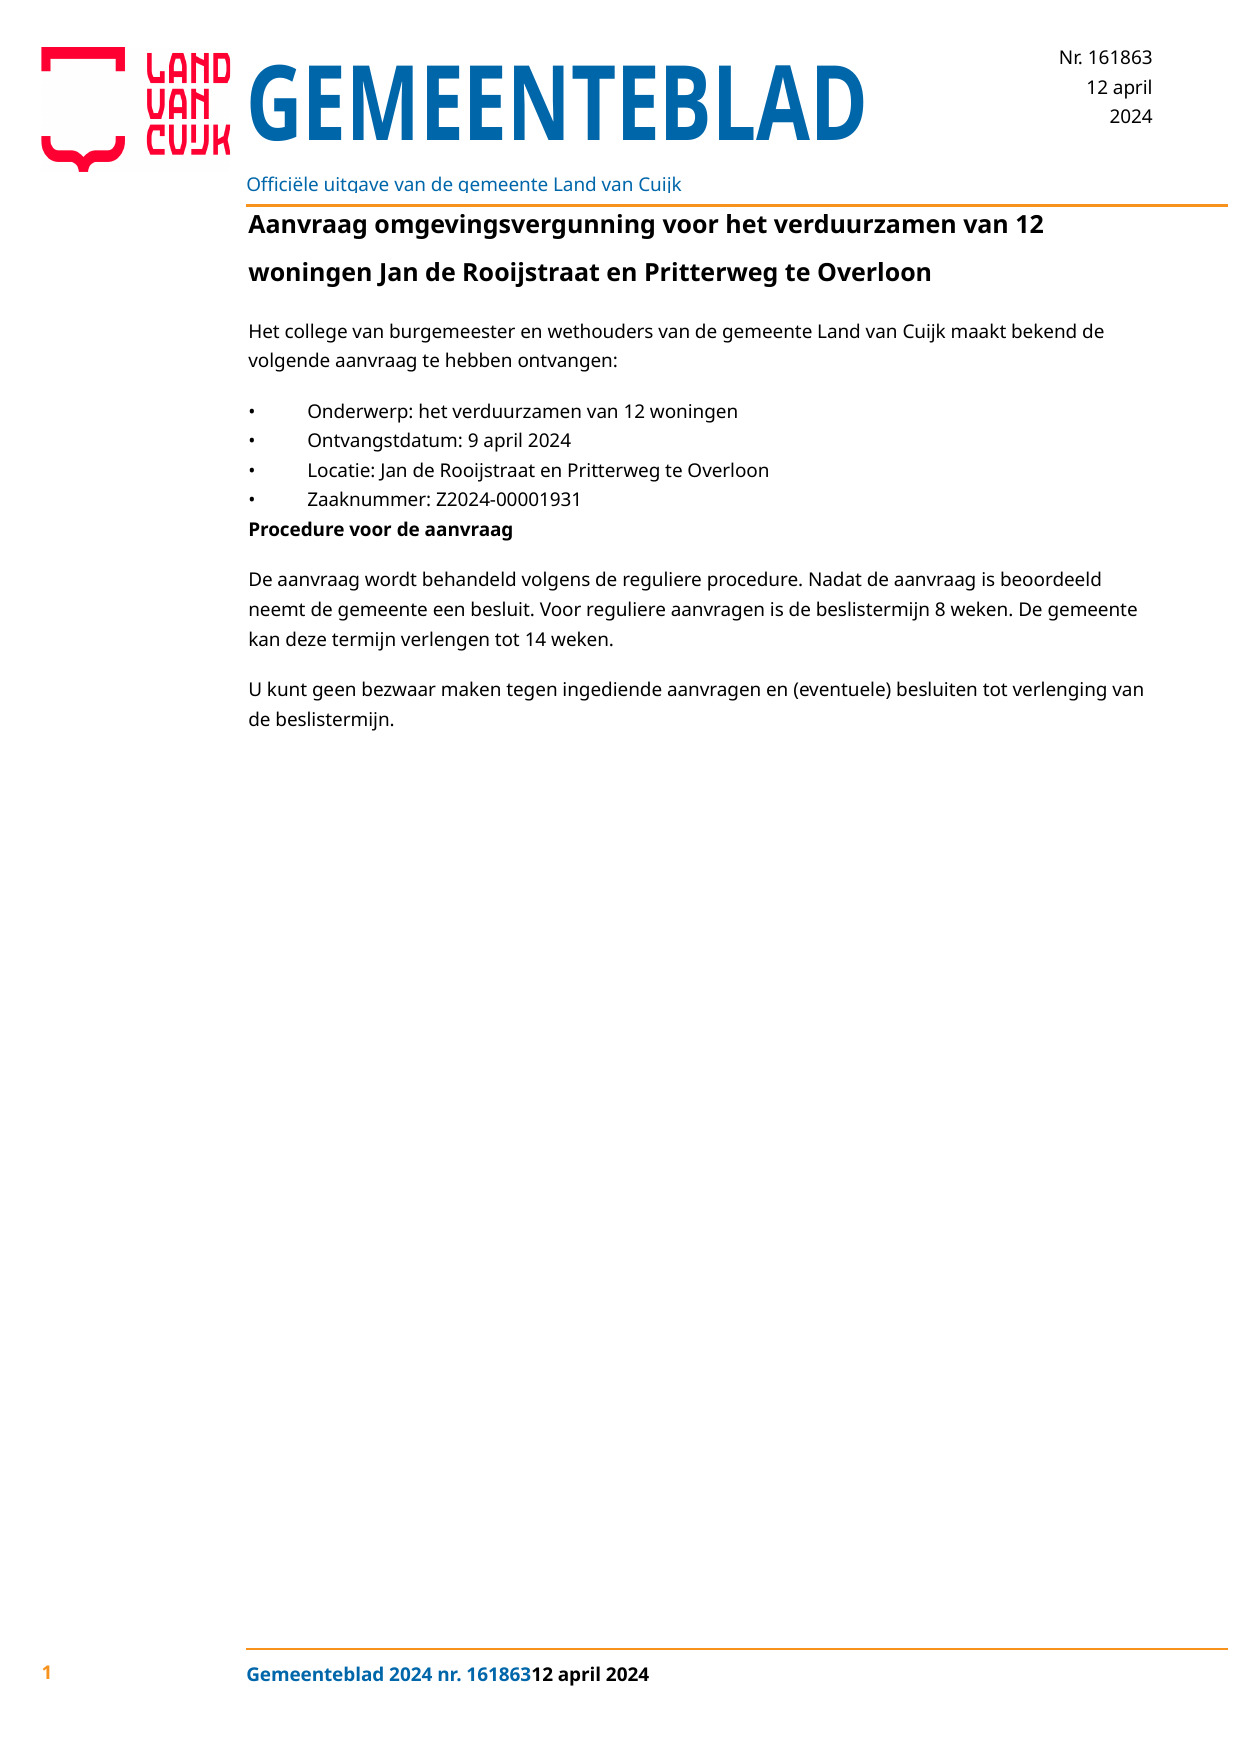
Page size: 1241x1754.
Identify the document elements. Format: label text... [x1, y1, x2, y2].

text Aanvraag omgevingsvergunning voor het verduurzamen van 12 woningen Jan de Rooijstraat en Pritterweg te Overloon [248, 207, 1152, 288]
picture [41, 47, 231, 172]
list Zaaknummer: Z2024-00001931 [248, 487, 1152, 512]
text De aanvraag wordt behandeld volgens de reguliere procedure. Nadat de aanvraag is beoordeeld neemt de gemeente een besluit. Voor reguliere aanvragen is de beslistermijn 8 weken. De gemeente kan deze termijn verlengen tot 14 weken. [248, 567, 1152, 652]
text Het college van burgemeester en wethouders van de gemeente Land van Cuijk maakt bekend de volgende aanvraag te hebben ontvangen: [248, 318, 1152, 373]
list Onderwerp: het verduurzamen van 12 woningen [248, 398, 1152, 424]
text U kunt geen bezwaar maken tegen ingediende aanvragen en (eventuele) besluiten tot verlenging van de beslistermijn. [248, 676, 1152, 732]
list Locatie: Jan de Rooijstraat en Pritterweg te Overloon [248, 457, 1152, 483]
text Procedure voor de aanvraag [248, 516, 1152, 542]
list Ontvangstdatum: 9 april 2024 [248, 427, 1152, 453]
